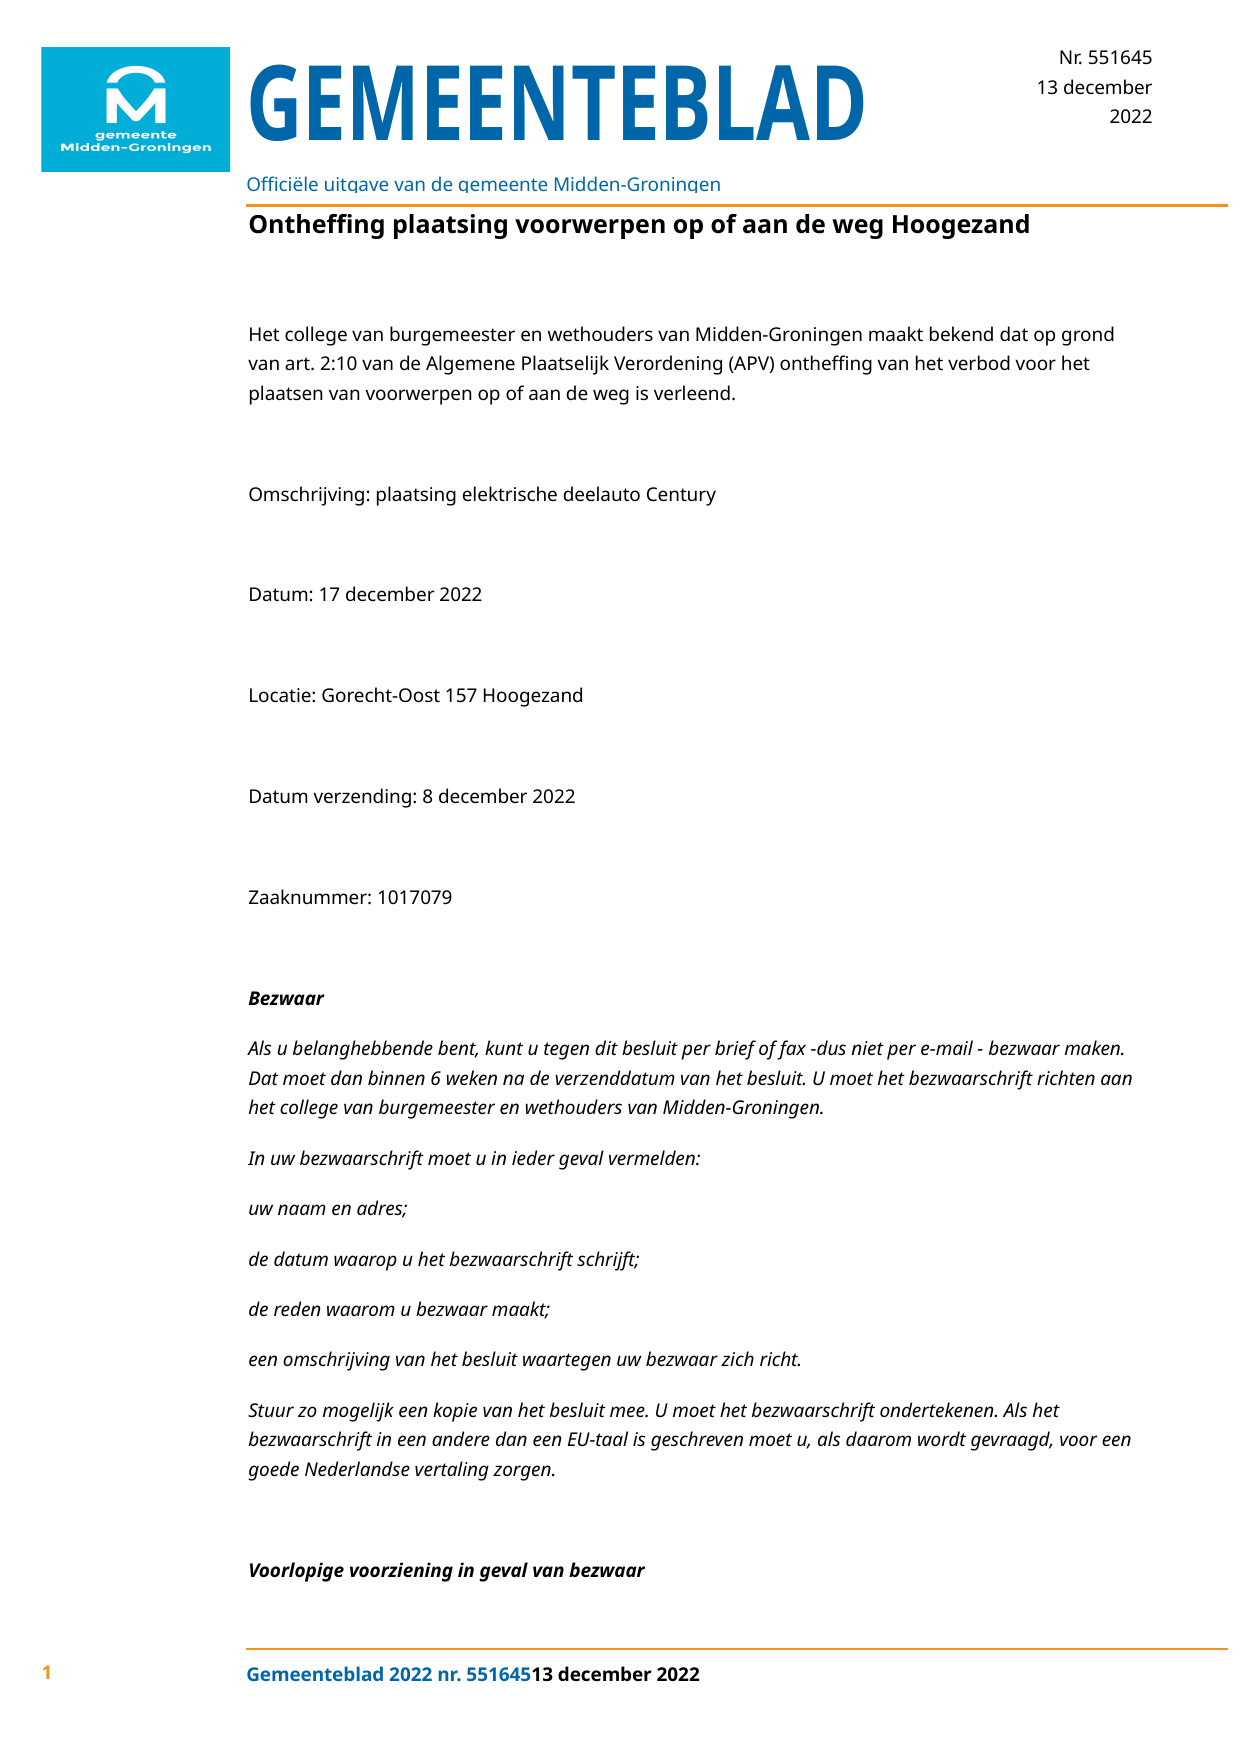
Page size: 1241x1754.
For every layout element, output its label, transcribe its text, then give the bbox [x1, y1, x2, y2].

text Ontheffing plaatsing voorwerpen op of aan de weg Hoogezand [248, 207, 1152, 241]
text de datum waarop u het bezwaarschrift schrijft; [248, 1246, 1152, 1271]
picture [107, 89, 165, 122]
text een omschrijving van het besluit waartegen uw bezwaar zich richt. [248, 1347, 1152, 1372]
text Het college van burgemeester en wethouders van Midden-Groningen maakt bekend dat op grond van art. 2:10 van de Algemene Plaatselijk Verordening (APV) ontheffing van het verbod voor het plaatsen van voorwerpen op of aan de weg is verleend. [248, 321, 1152, 406]
text Bezwaar [248, 985, 1152, 1011]
text Zaaknummer: 1017079 [248, 884, 1152, 910]
picture [184, 146, 190, 153]
text Als u belanghebbende bent, kunt u tegen dit besluit per brief of fax -dus niet per e-mail - bezwaar maken. Dat moet dan binnen 6 weken na de verzenddatum van het besluit. U moet het bezwaarschrift richten aan het college van burgemeester en wethouders van Midden-Groningen. [248, 1035, 1152, 1120]
text Locatie: Gorecht-Oost 157 Hoogezand [248, 682, 1152, 708]
text Voorlopige voorziening in geval van bezwaar [248, 1557, 1152, 1583]
text Stuur zo mogelijk een kopie van het besluit mee. U moet het bezwaarschrift ondertekenen. Als het bezwaarschrift in een andere dan een EU-taal is geschreven moet u, als daarom wordt gevraagd, voor een goede Nederlandse vertaling zorgen. [248, 1397, 1152, 1482]
text uw naam en adres; [248, 1195, 1152, 1221]
text In uw bezwaarschrift moet u in ieder geval vermelden: [248, 1145, 1152, 1171]
text de reden waarom u bezwaar maakt; [248, 1296, 1152, 1322]
text Omschrijving: plaatsing elektrische deelauto Century [248, 481, 1152, 506]
picture [108, 66, 164, 82]
text Datum verzending: 8 december 2022 [248, 783, 1152, 809]
text Datum: 17 december 2022 [248, 582, 1152, 607]
